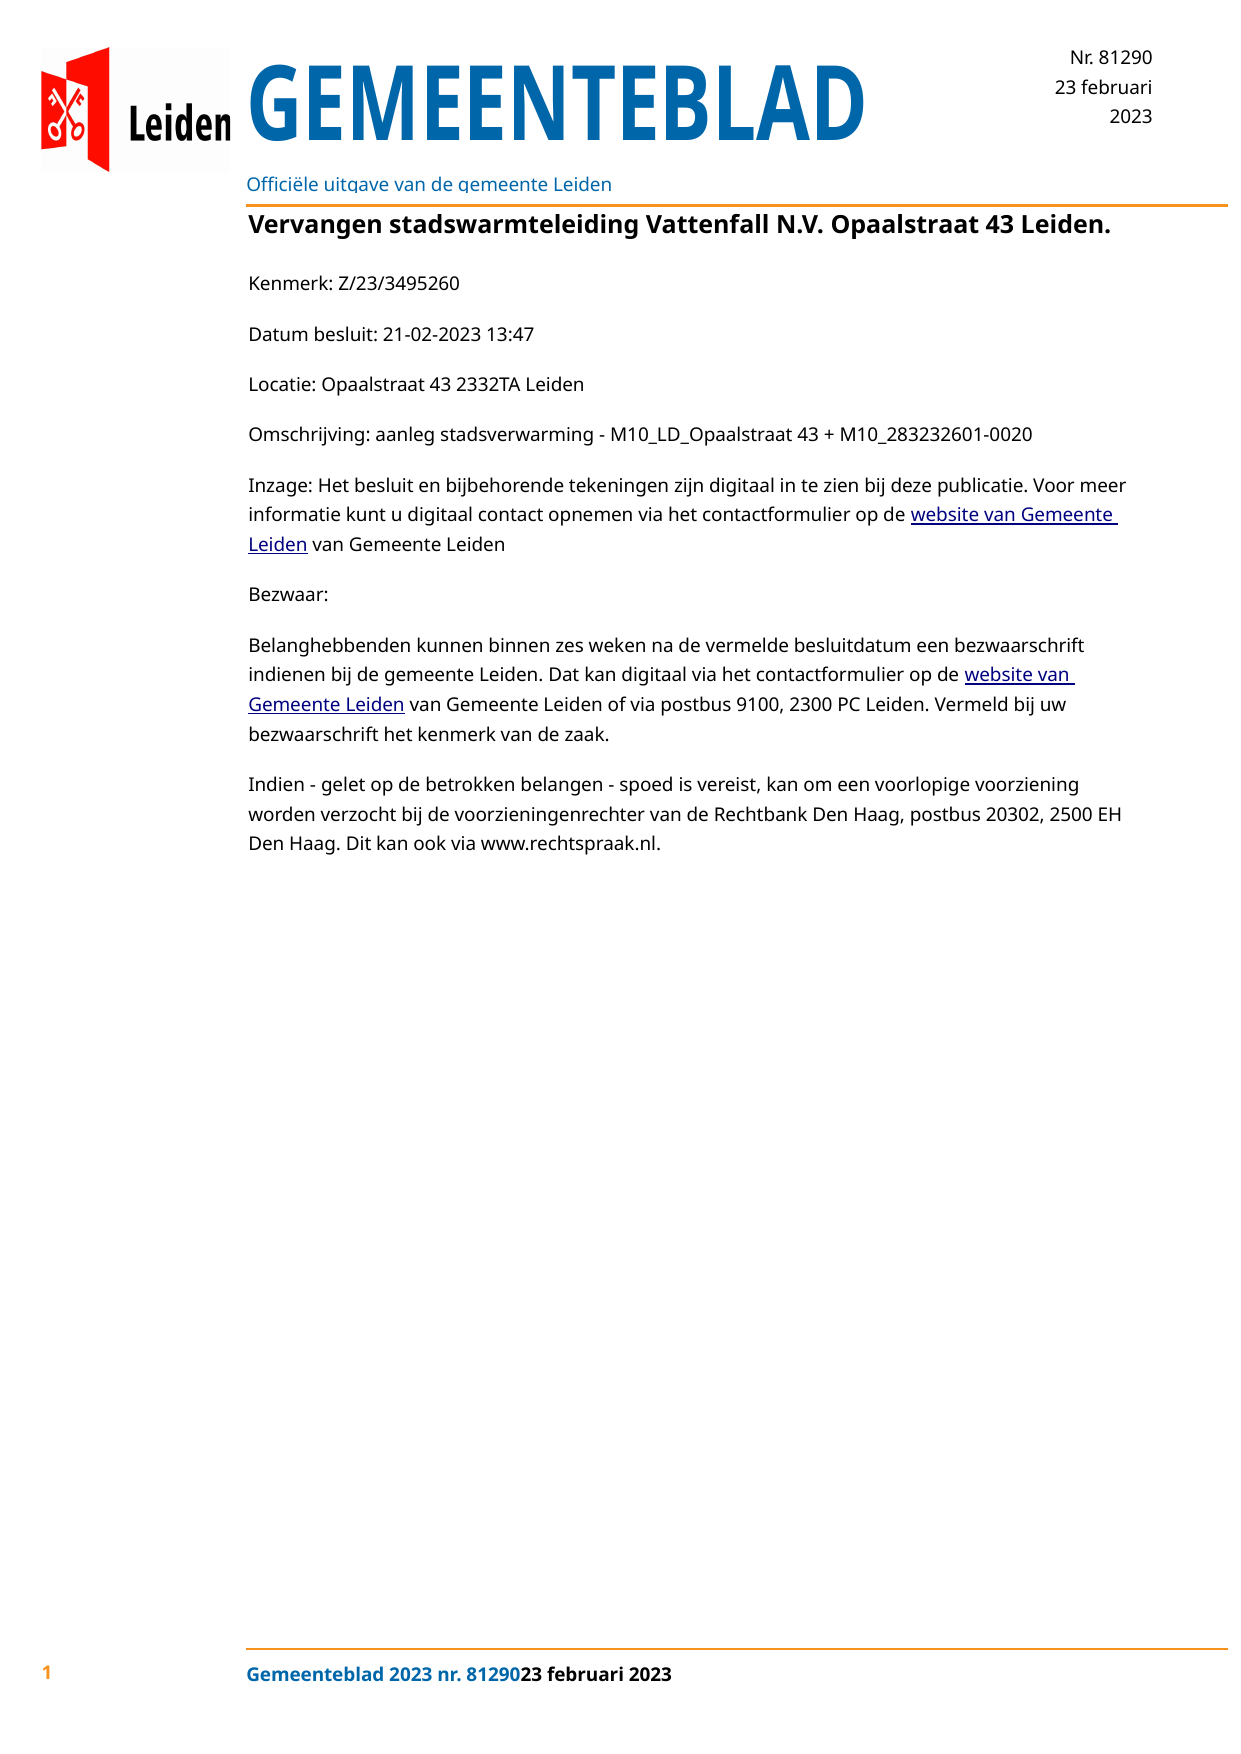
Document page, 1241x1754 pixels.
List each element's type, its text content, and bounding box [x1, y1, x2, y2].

text Inzage: Het besluit en bijbehorende tekeningen zijn digitaal in te zien bij deze publicatie. Voor meer informatie kunt u digitaal contact opnemen via het contactformulier op de website van Gemeente Leiden van Gemeente Leiden [248, 472, 1152, 557]
text Vervangen stadswarmteleiding Vattenfall N.V. Opaalstraat 43 Leiden. [248, 207, 1152, 241]
text Datum besluit: 21-02-2023 13:47 [248, 321, 1152, 346]
text Bezwaar: [248, 582, 1152, 607]
text Omschrijving: aanleg stadsverwarming - M10_LD_Opaalstraat 43 + M10_283232601-0020 [248, 422, 1152, 447]
text Belanghebbenden kunnen binnen zes weken na de vermelde besluitdatum een bezwaarschrift indienen bij de gemeente Leiden. Dat kan digitaal via het contactformulier op de website van Gemeente Leiden van Gemeente Leiden of via postbus 9100, 2300 PC Leiden. Vermeld bij uw bezwaarschrift het kenmerk van de zaak. [248, 632, 1152, 746]
text Kenmerk: Z/23/3495260 [248, 270, 1152, 296]
text Indien - gelet op de betrokken belangen - spoed is vereist, kan om een voorlopige voorziening worden verzocht bij de voorzieningenrechter van de Rechtbank Den Haag, postbus 20302, 2500 EH Den Haag. Dit kan ook via www.rechtspraak.nl. [248, 771, 1152, 856]
text Locatie: Opaalstraat 43 2332TA Leiden [248, 371, 1152, 397]
picture [41, 47, 231, 172]
